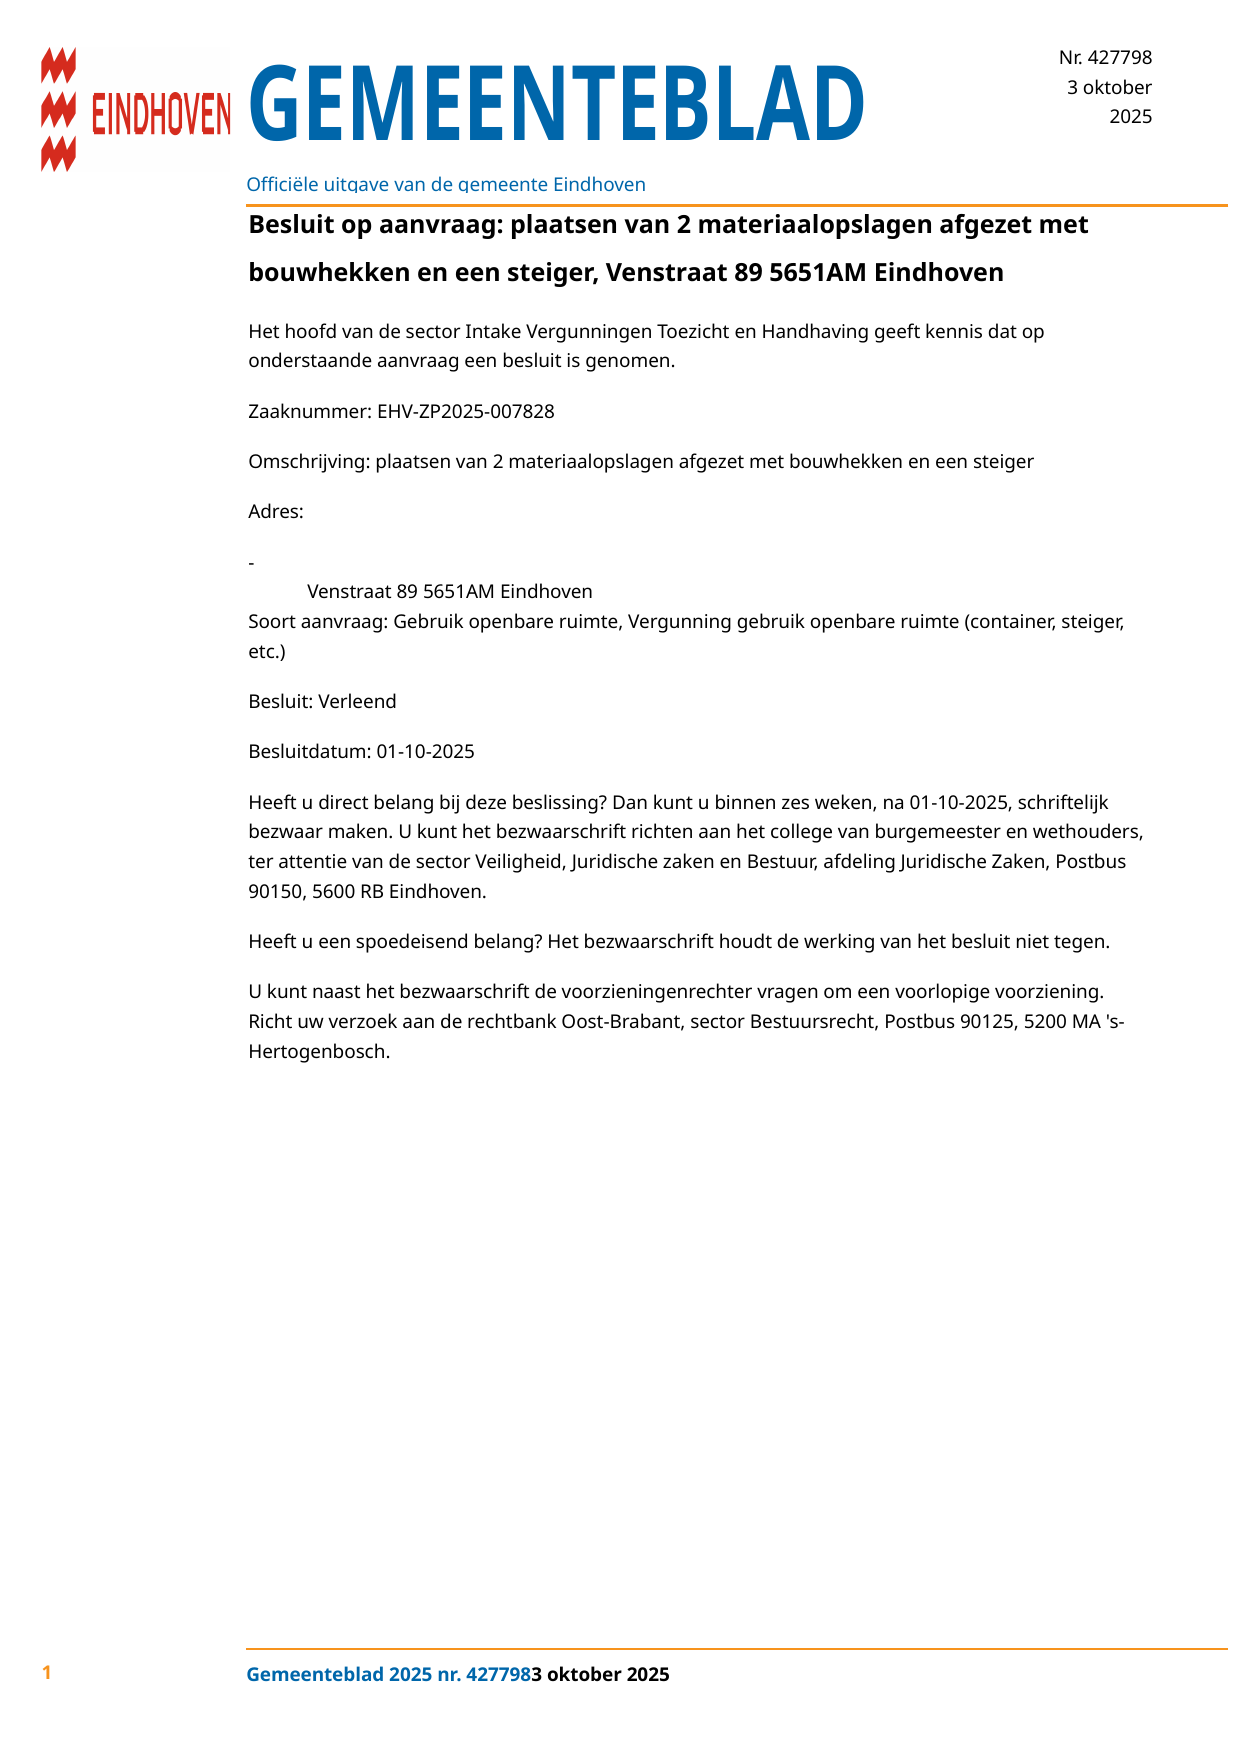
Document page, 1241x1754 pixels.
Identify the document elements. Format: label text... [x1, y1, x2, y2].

text Soort aanvraag: Gebruik openbare ruimte, Vergunning gebruik openbare ruimte (container, steiger, etc.) [248, 608, 1152, 664]
picture [41, 47, 231, 172]
list Venstraat 89 5651AM Eindhoven [248, 579, 1152, 604]
text U kunt naast het bezwaarschrift de voorzieningenrechter vragen om een voorlopige voorziening. Richt uw verzoek aan de rechtbank Oost-Brabant, sector Bestuursrecht, Postbus 90125, 5200 MA 's-Hertogenbosch. [248, 979, 1152, 1064]
text Besluit: Verleend [248, 688, 1152, 714]
text Heeft u direct belang bij deze beslissing? Dan kunt u binnen zes weken, na 01-10-2025, schriftelijk bezwaar maken. U kunt het bezwaarschrift richten aan het college van burgemeester en wethouders, ter attentie van de sector Veiligheid, Juridische zaken en Bestuur, afdeling Juridische Zaken, Postbus 90150, 5600 RB Eindhoven. [248, 789, 1152, 904]
text Besluitdatum: 01-10-2025 [248, 739, 1152, 764]
text Heeft u een spoedeisend belang? Het bezwaarschrift houdt de werking van het besluit niet tegen. [248, 928, 1152, 954]
text Omschrijving: plaatsen van 2 materiaalopslagen afgezet met bouwhekken en een steiger [248, 448, 1152, 474]
text Zaaknummer: EHV-ZP2025-007828 [248, 398, 1152, 424]
text Het hoofd van de sector Intake Vergunningen Toezicht en Handhaving geeft kennis dat op onderstaande aanvraag een besluit is genomen. [248, 318, 1152, 373]
text Adres: [248, 499, 1152, 524]
text Besluit op aanvraag: plaatsen van 2 materiaalopslagen afgezet met bouwhekken en een steiger, Venstraat 89 5651AM Eindhoven [248, 207, 1152, 288]
